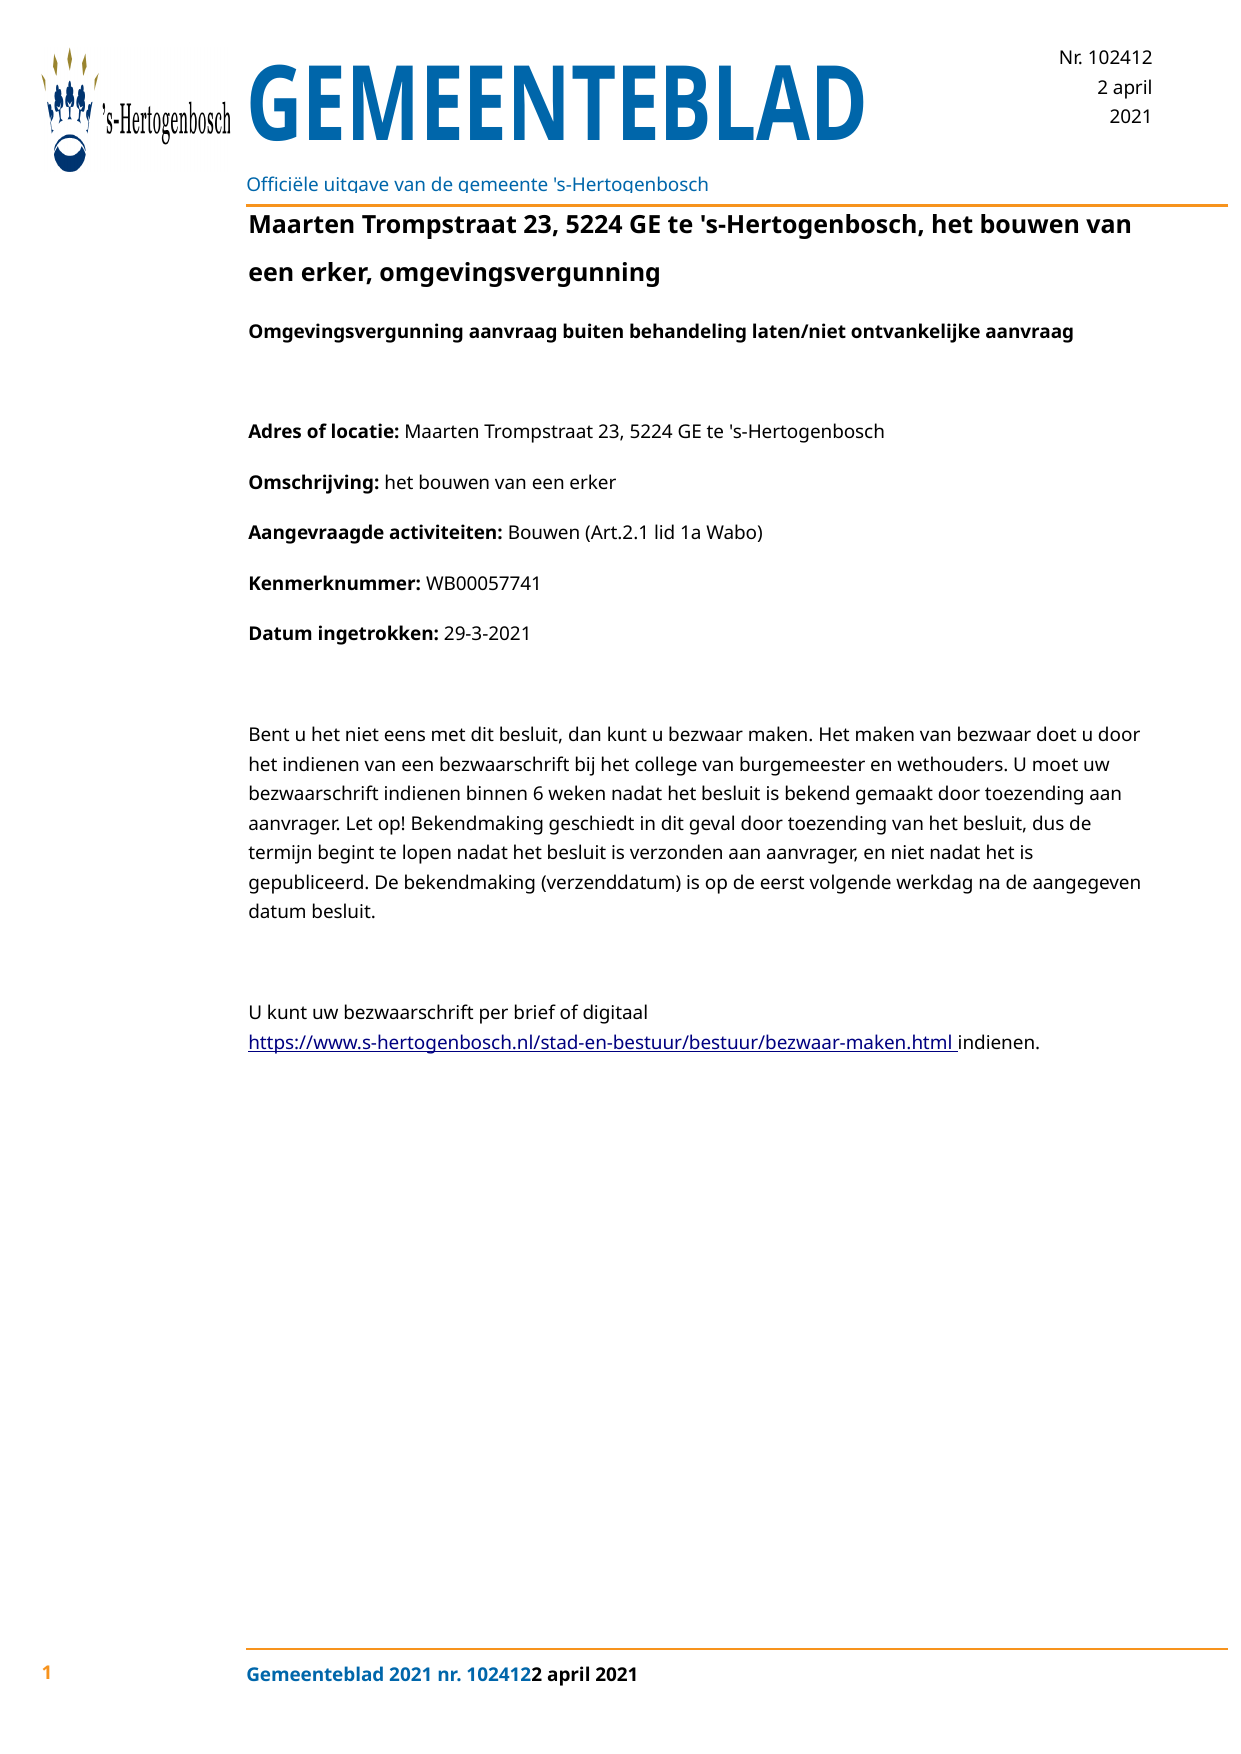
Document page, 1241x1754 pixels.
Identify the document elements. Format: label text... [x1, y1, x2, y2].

text Omgevingsvergunning aanvraag buiten behandeling laten/niet ontvankelijke aanvraag [248, 318, 1152, 344]
text U kunt uw bezwaarschrift per brief of digitaal https://www.s-hertogenbosch.nl/stad-en-bestuur/bestuur/bezwaar-maken.html indienen. [248, 999, 1152, 1055]
text Maarten Trompstraat 23, 5224 GE te 's-Hertogenbosch, het bouwen van een erker, omgevingsvergunning [248, 207, 1152, 288]
text Aangevraagde activiteiten: Bouwen (Art.2.1 lid 1a Wabo) [248, 519, 1152, 545]
text Adres of locatie: Maarten Trompstraat 23, 5224 GE te 's-Hertogenbosch [248, 419, 1152, 444]
text Kenmerknummer: WB00057741 [248, 570, 1152, 596]
text Bent u het niet eens met dit besluit, dan kunt u bezwaar maken. Het maken van bezwaar doet u door het indienen van een bezwaarschrift bij het college van burgemeester en wethouders. U moet uw bezwaarschrift indienen binnen 6 weken nadat het besluit is bekend gemaakt door toezending aan aanvrager. Let op! Bekendmaking geschiedt in dit geval door toezending van het besluit, dus de termijn begint te lopen nadat het besluit is verzonden aan aanvrager, en niet nadat het is gepubliceerd. De bekendmaking (verzenddatum) is op de eerst volgende werkdag na de aangegeven datum besluit. [248, 721, 1152, 924]
text Omschrijving: het bouwen van een erker [248, 469, 1152, 495]
picture [41, 47, 231, 172]
text Datum ingetrokken: 29-3-2021 [248, 620, 1152, 646]
